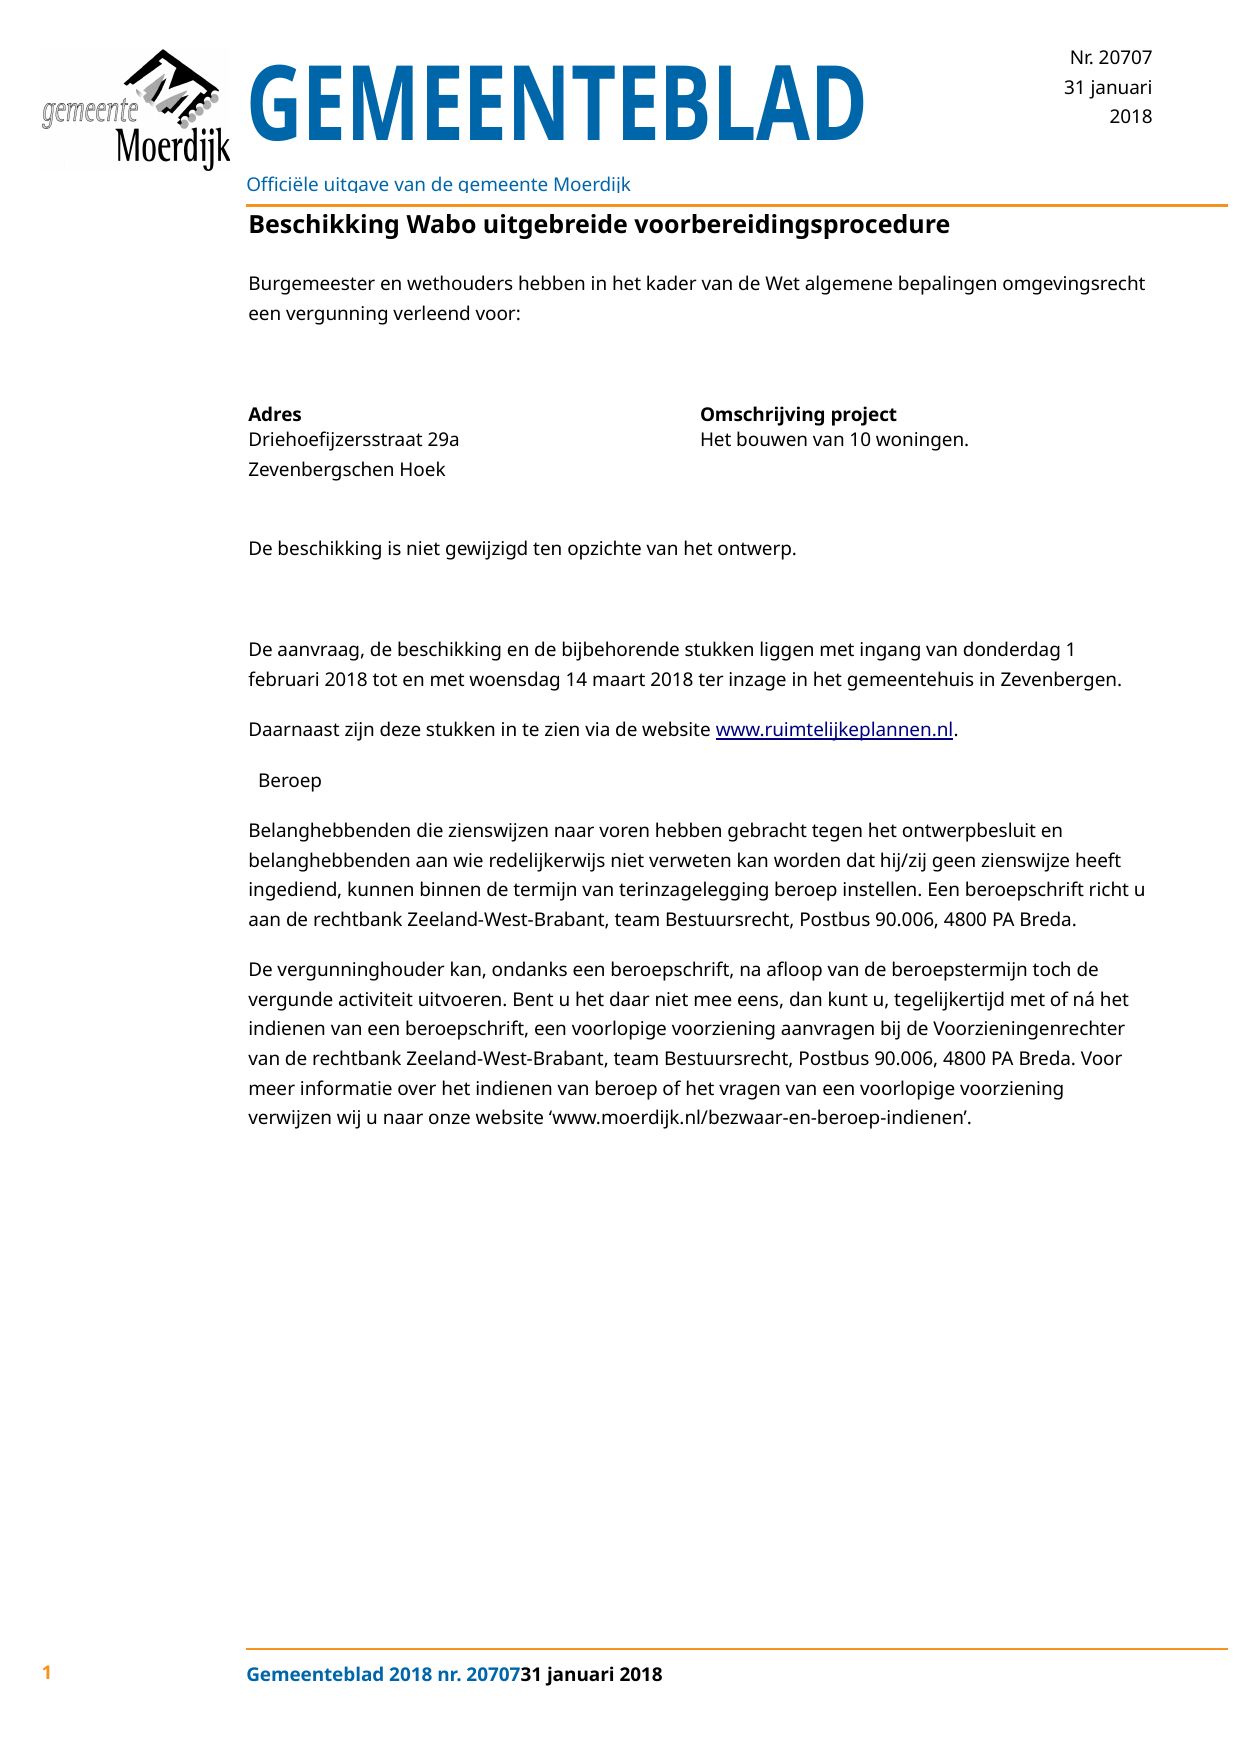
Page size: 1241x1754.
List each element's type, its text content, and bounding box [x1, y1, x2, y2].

text De beschikking is niet gewijzigd ten opzichte van het ontwerp. [248, 536, 1152, 561]
table_header Adres [248, 401, 700, 427]
text Burgemeester en wethouders hebben in het kader van de Wet algemene bepalingen omgevingsrecht een vergunning verleend voor: [248, 270, 1152, 326]
text Beroep [248, 767, 1152, 792]
table_header Omschrijving project [700, 401, 1152, 427]
table_cell Driehoefijzersstraat 29a Zevenbergschen Hoek [248, 427, 700, 482]
text Belanghebbenden die zienswijzen naar voren hebben gebracht tegen het ontwerpbesluit en belanghebbenden aan wie redelijkerwijs niet verweten kan worden dat hij/zij geen zienswijze heeft ingediend, kunnen binnen de termijn van terinzagelegging beroep instellen. Een beroepschrift richt u aan de rechtbank Zeeland-West-Brabant, team Bestuursrecht, Postbus 90.006, 4800 PA Breda. [248, 817, 1152, 932]
text De aanvraag, de beschikking en de bijbehorende stukken liggen met ingang van donderdag 1 februari 2018 tot en met woensdag 14 maart 2018 ter inzage in het gemeentehuis in Zevenbergen. [248, 636, 1152, 692]
picture [41, 47, 231, 172]
text Beschikking Wabo uitgebreide voorbereidingsprocedure [248, 207, 1152, 241]
text De vergunninghouder kan, ondanks een beroepschrift, na afloop van de beroepstermijn toch de vergunde activiteit uitvoeren. Bent u het daar niet mee eens, dan kunt u, tegelijkertijd met of ná het indienen van een beroepschrift, een voorlopige voorziening aanvragen bij de Voorzieningenrechter van de rechtbank Zeeland-West-Brabant, team Bestuursrecht, Postbus 90.006, 4800 PA Breda. Voor meer informatie over het indienen van beroep of het vragen van een voorlopige voorziening verwijzen wij u naar onze website ‘www.moerdijk.nl/bezwaar-en-beroep-indienen’. [248, 956, 1152, 1130]
text Daarnaast zijn deze stukken in te zien via de website www.ruimtelijkeplannen.nl. [248, 716, 1152, 742]
table_cell Het bouwen van 10 woningen. [700, 427, 1152, 482]
